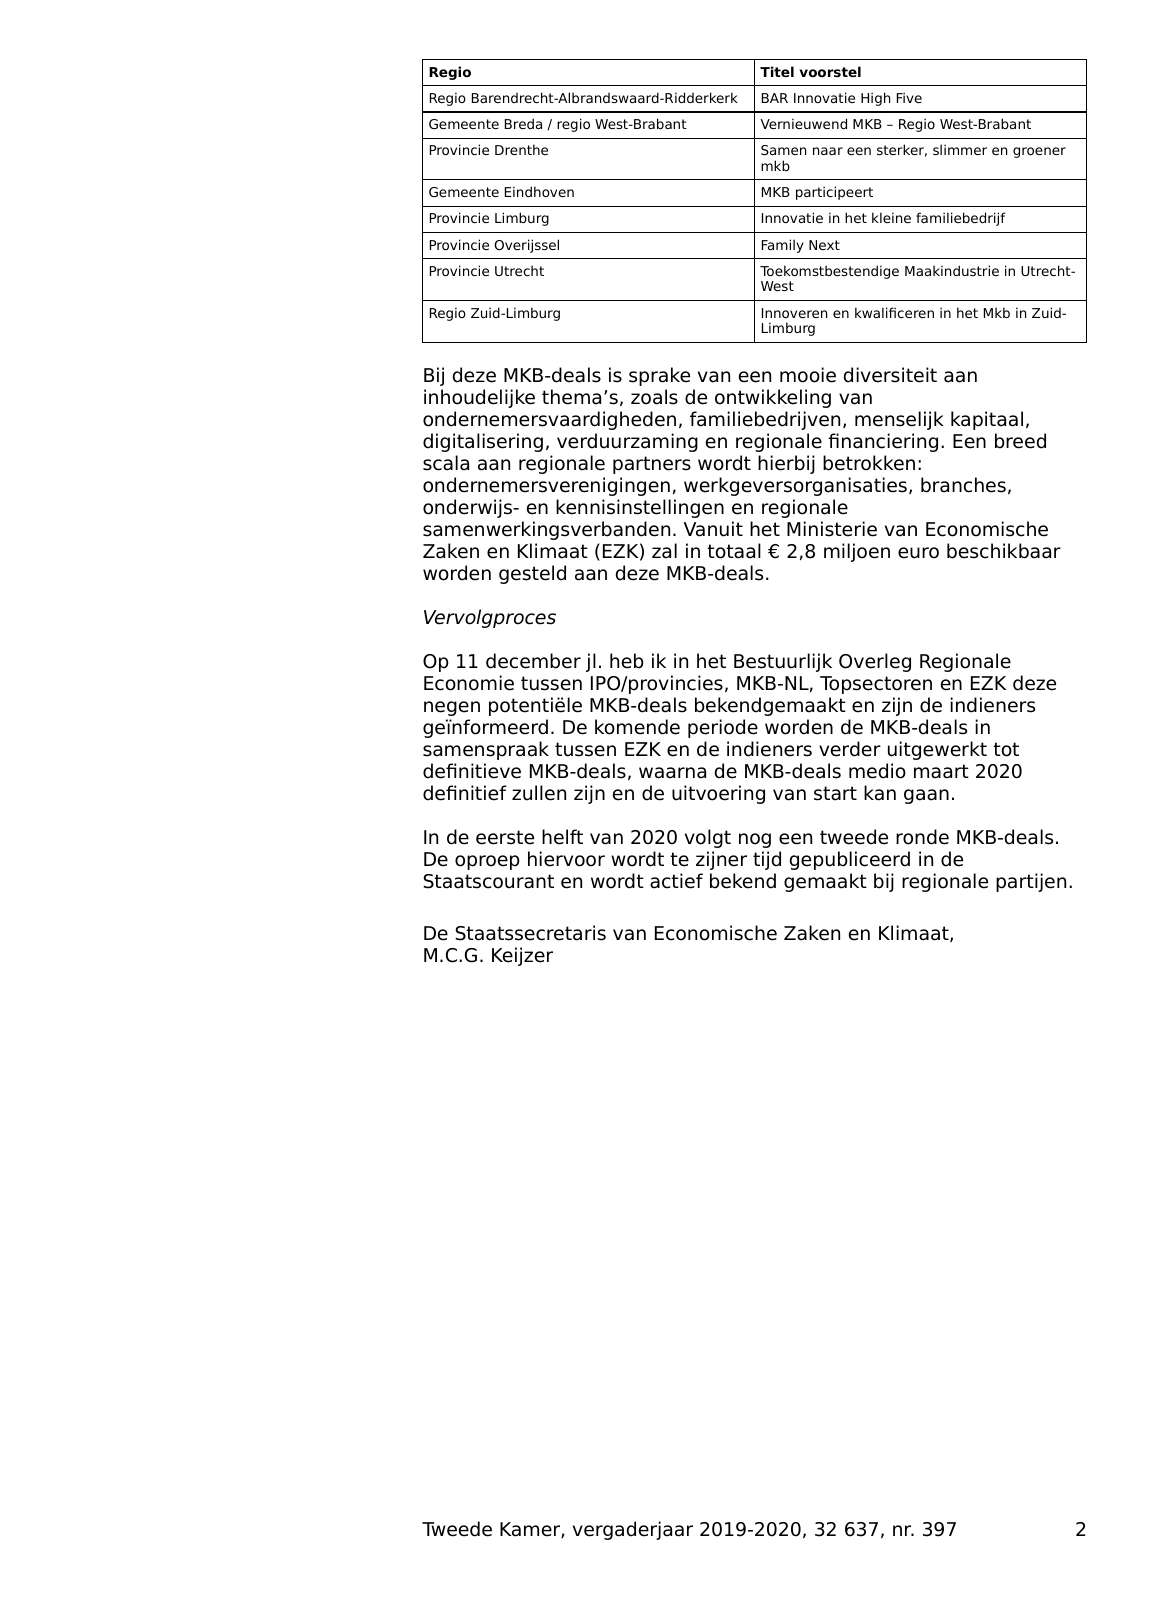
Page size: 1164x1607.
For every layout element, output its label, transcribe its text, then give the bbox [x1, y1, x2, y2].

table_cell Innoveren en kwalificeren in het Mkb in Zuid-Limburg [755, 301, 1086, 342]
table_cell BAR Innovatie High Five [755, 86, 1086, 111]
text Op 11 december jl. heb ik in het Bestuurlijk Overleg Regionale Economie tussen IPO/provincies, MKB-NL, Topsectoren en EZK deze negen potentiële MKB-deals bekendgemaakt en zijn de indieners geïnformeerd. De komende periode worden de MKB-deals in samenspraak tussen EZK en de indieners verder uitgewerkt tot definitieve MKB-deals, waarna de MKB-deals medio maart 2020 definitief zullen zijn en de uitvoering van start kan gaan. [422, 651, 1087, 805]
table_cell Provincie Limburg [423, 207, 754, 232]
table_cell Gemeente Breda / regio West-Brabant [423, 113, 754, 137]
table_cell Innovatie in het kleine familiebedrijf [755, 207, 1086, 232]
table_cell Provincie Drenthe [423, 139, 754, 179]
table_cell Toekomstbestendige Maakindustrie in Utrecht-West [755, 259, 1086, 300]
text Bij deze MKB-deals is sprake van een mooie diversiteit aan inhoudelijke thema’s, zoals de ontwikkeling van ondernemersvaardigheden, familiebedrijven, menselijk kapitaal, digitalisering, verduurzaming en regionale financiering. Een breed scala aan regionale partners wordt hierbij betrokken: ondernemersverenigingen, werkgeversorganisaties, branches, onderwijs- en kennisinstellingen en regionale samenwerkingsverbanden. Vanuit het Ministerie van Economische Zaken en Klimaat (EZK) zal in totaal € 2,8 miljoen euro beschikbaar worden gesteld aan deze MKB-deals. [422, 365, 1087, 584]
text De Staatssecretaris van Economische Zaken en Klimaat, M.C.G. Keijzer [422, 923, 1087, 967]
table_cell MKB participeert [755, 180, 1086, 206]
table_cell Family Next [755, 233, 1086, 258]
table_cell Vernieuwend MKB – Regio West-Brabant [755, 113, 1086, 137]
table_header Regio [423, 60, 754, 85]
subtitle Vervolgproces [422, 607, 1087, 629]
table_cell Regio Barendrecht-Albrandswaard-Ridderkerk [423, 86, 754, 111]
table_cell Samen naar een sterker, slimmer en groener mkb [755, 139, 1086, 179]
table_cell Provincie Overijssel [423, 233, 754, 258]
table_header Titel voorstel [755, 60, 1086, 85]
table_cell Regio Zuid-Limburg [423, 301, 754, 342]
text In de eerste helft van 2020 volgt nog een tweede ronde MKB-deals. De oproep hiervoor wordt te zijner tijd gepubliceerd in de Staatscourant en wordt actief bekend gemaakt bij regionale partijen. [422, 827, 1087, 893]
table_cell Provincie Utrecht [423, 259, 754, 300]
table_cell Gemeente Eindhoven [423, 180, 754, 206]
